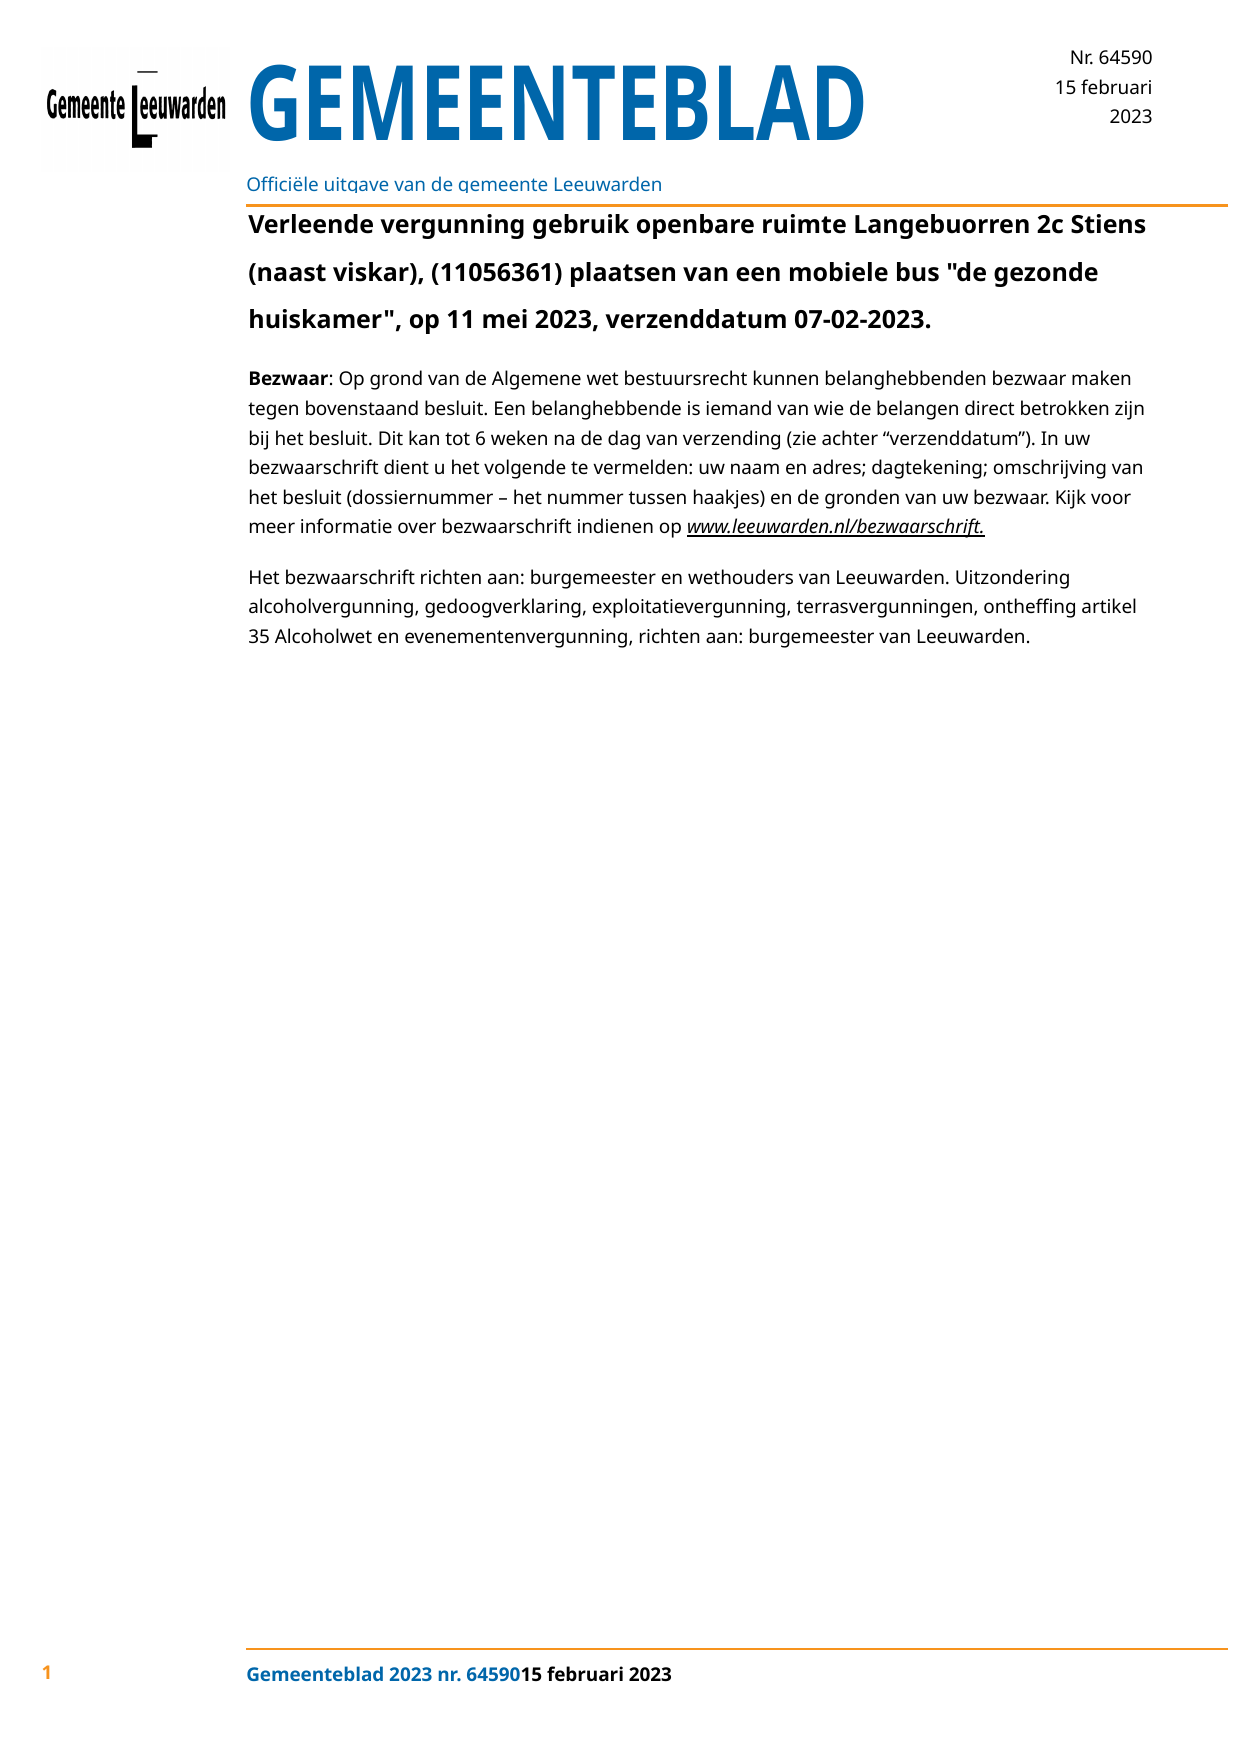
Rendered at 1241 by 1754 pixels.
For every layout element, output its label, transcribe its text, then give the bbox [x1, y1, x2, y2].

text Bezwaar: Op grond van de Algemene wet bestuursrecht kunnen belanghebbenden bezwaar maken tegen bovenstaand besluit. Een belanghebbende is iemand van wie de belangen direct betrokken zijn bij het besluit. Dit kan tot 6 weken na de dag van verzending (zie achter “verzenddatum”). In uw bezwaarschrift dient u het volgende te vermelden: uw naam en adres; dagtekening; omschrijving van het besluit (dossiernummer – het nummer tussen haakjes) en de gronden van uw bezwaar. Kijk voor meer informatie over bezwaarschrift indienen op www.leeuwarden.nl/bezwaarschrift. [248, 366, 1152, 539]
text Het bezwaarschrift richten aan: burgemeester en wethouders van Leeuwarden. Uitzondering alcoholvergunning, gedoogverklaring, exploitatievergunning, terrasvergunningen, ontheffing artikel 35 Alcoholwet en evenementenvergunning, richten aan: burgemeester van Leeuwarden. [248, 564, 1152, 649]
picture [41, 47, 231, 172]
text Verleende vergunning gebruik openbare ruimte Langebuorren 2c Stiens (naast viskar), (11056361) plaatsen van een mobiele bus "de gezonde huiskamer", op 11 mei 2023, verzenddatum 07-02-2023. [248, 207, 1152, 336]
